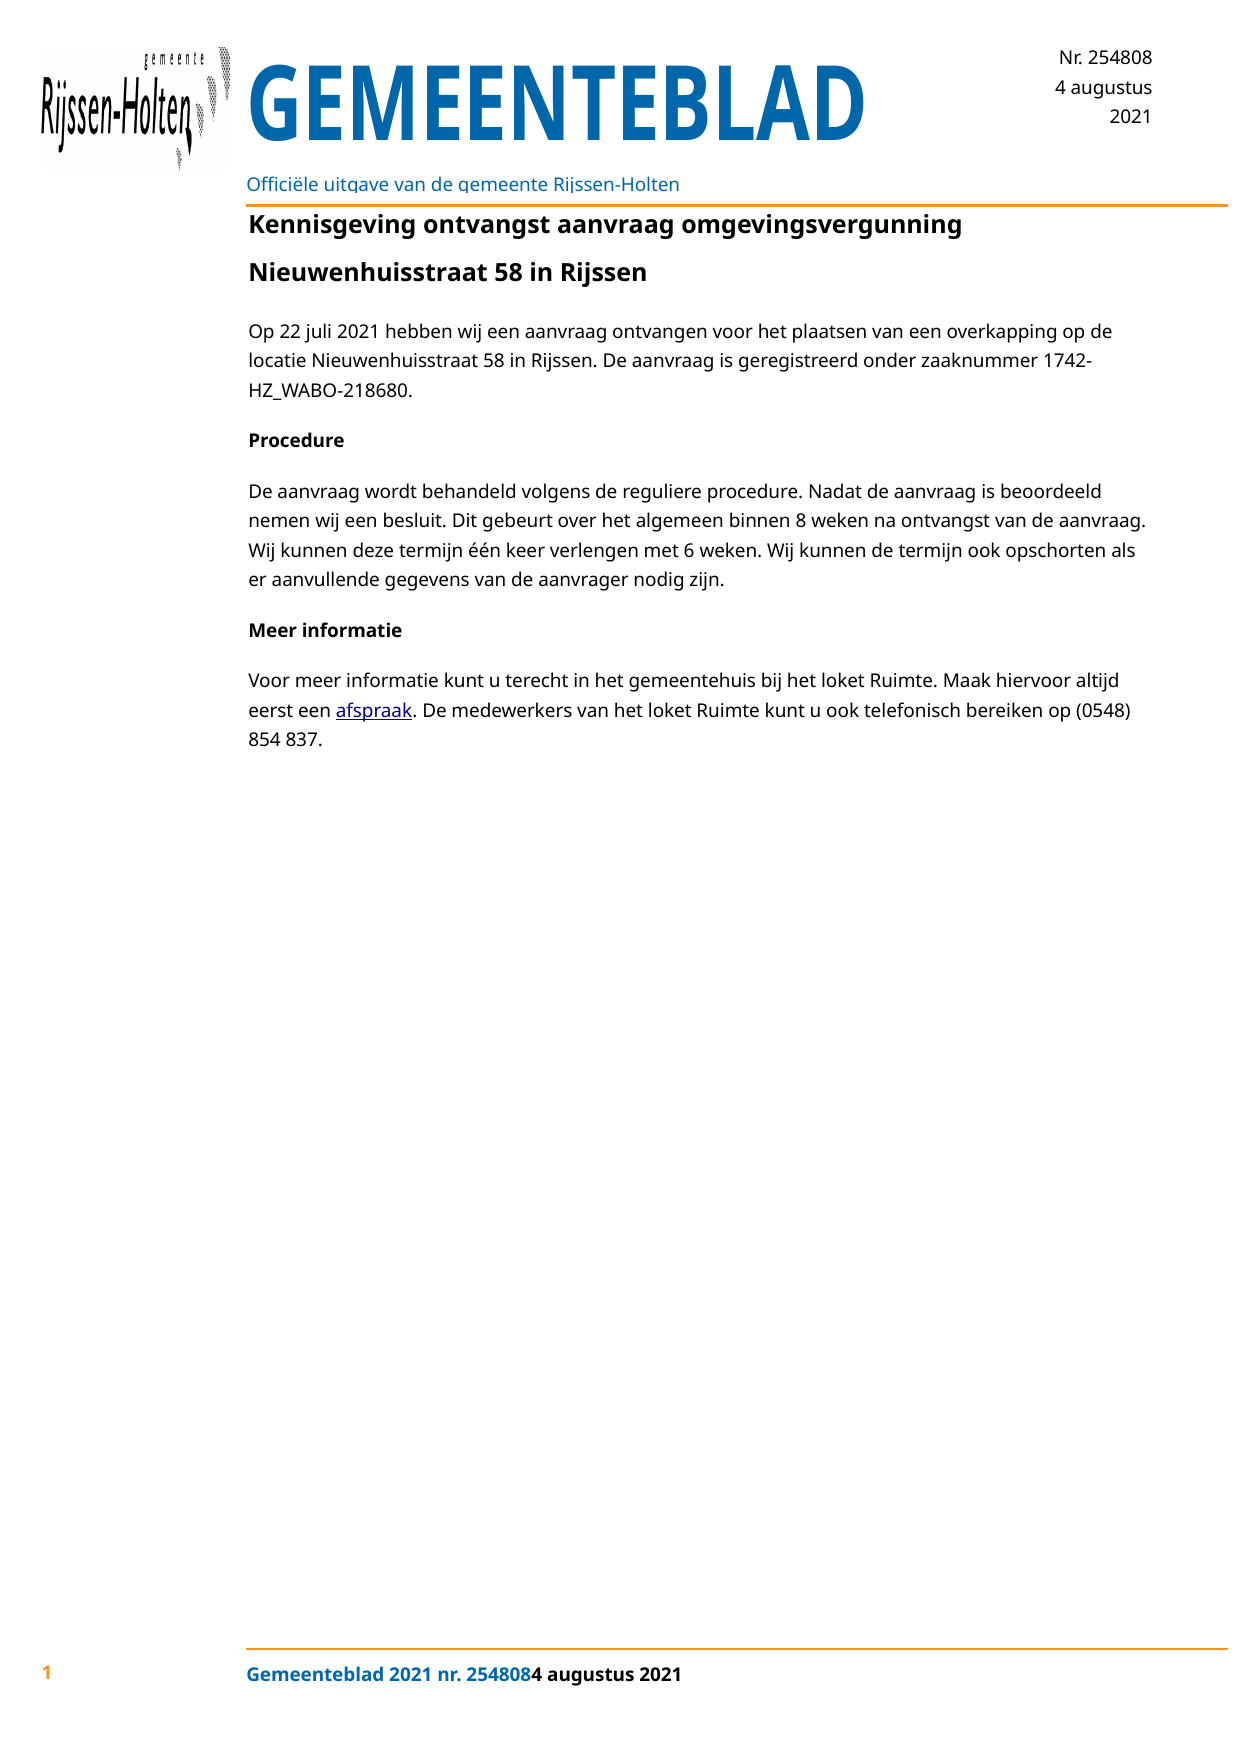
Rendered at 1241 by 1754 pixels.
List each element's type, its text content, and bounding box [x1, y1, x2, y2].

text Meer informatie [248, 617, 1152, 643]
picture [41, 47, 231, 172]
text Op 22 juli 2021 hebben wij een aanvraag ontvangen voor het plaatsen van een overkapping op de locatie Nieuwenhuisstraat 58 in Rijssen. De aanvraag is geregistreerd onder zaaknummer 1742-HZ_WABO-218680. [248, 318, 1152, 403]
text De aanvraag wordt behandeld volgens de reguliere procedure. Nadat de aanvraag is beoordeeld nemen wij een besluit. Dit gebeurt over het algemeen binnen 8 weken na ontvangst van de aanvraag. Wij kunnen deze termijn één keer verlengen met 6 weken. Wij kunnen de termijn ook opschorten als er aanvullende gegevens van de aanvrager nodig zijn. [248, 478, 1152, 592]
text Voor meer informatie kunt u terecht in het gemeentehuis bij het loket Ruimte. Maak hiervoor altijd eerst een afspraak. De medewerkers van het loket Ruimte kunt u ook telefonisch bereiken op (0548) 854 837. [248, 667, 1152, 752]
text Procedure [248, 427, 1152, 453]
text Kennisgeving ontvangst aanvraag omgevingsvergunning Nieuwenhuisstraat 58 in Rijssen [248, 207, 1152, 288]
